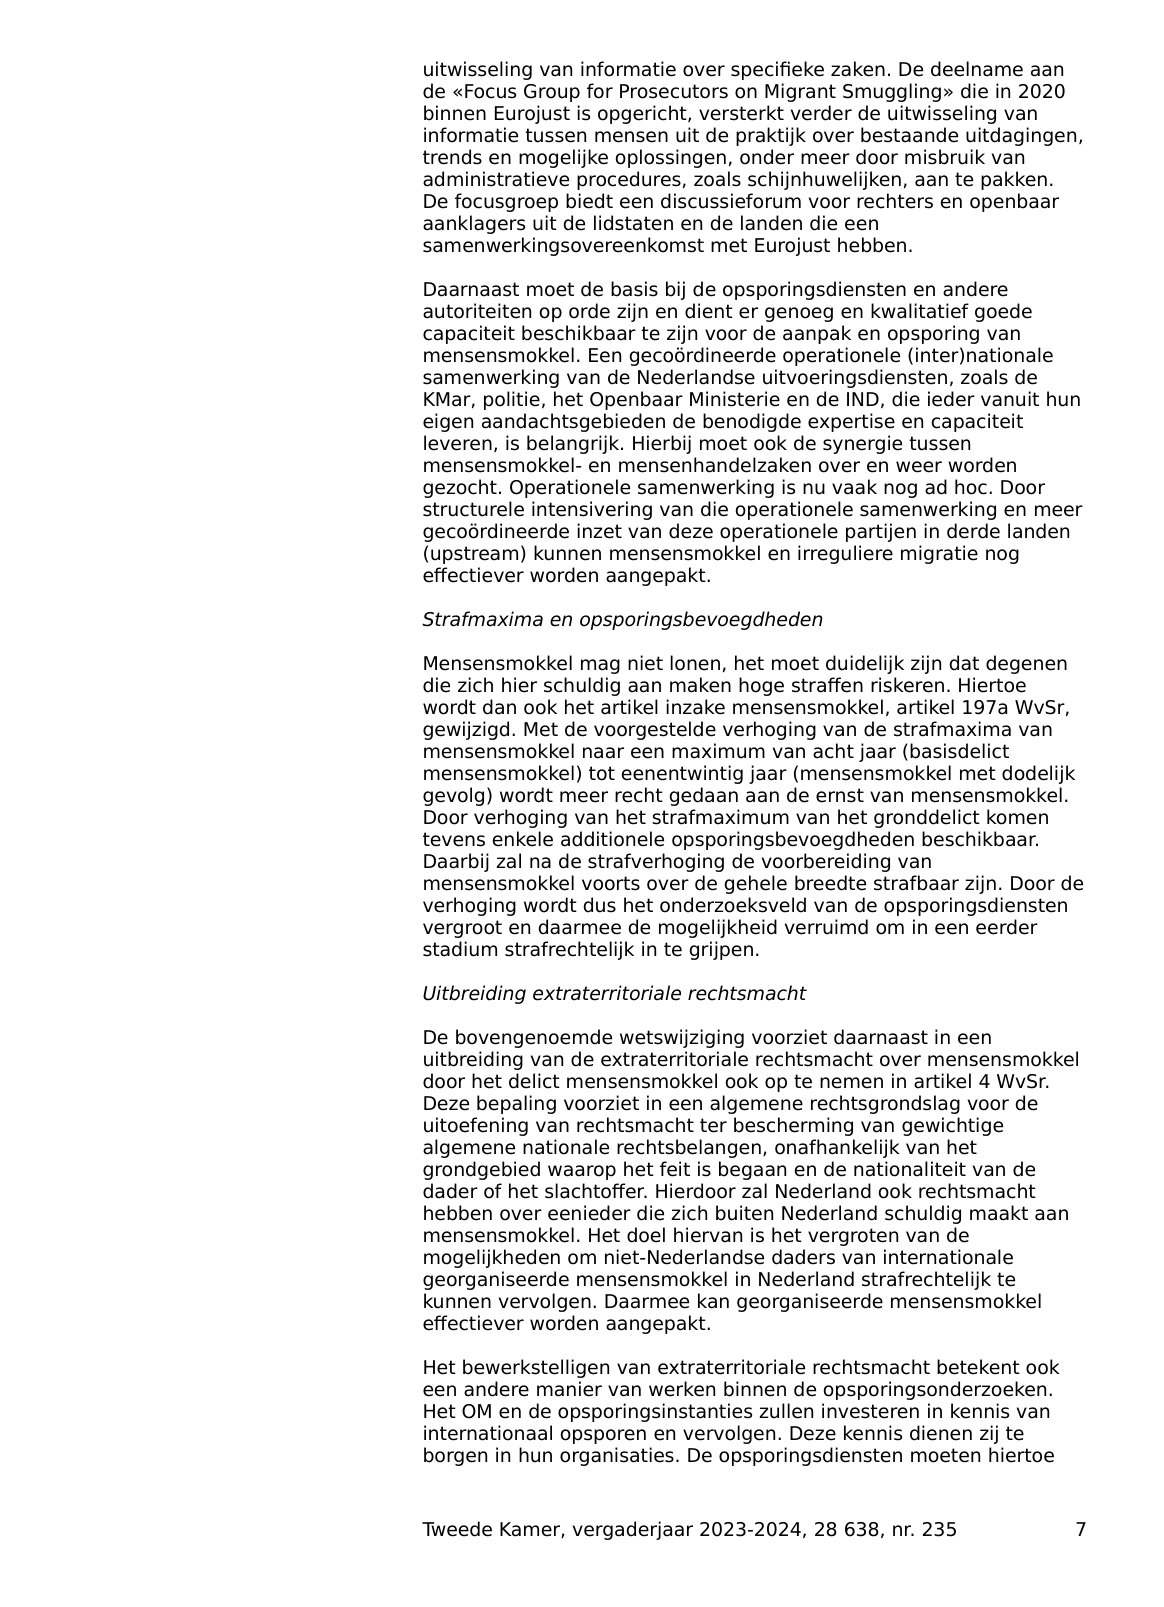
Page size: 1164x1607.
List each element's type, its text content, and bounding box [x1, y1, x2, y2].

text Het bewerkstelligen van extraterritoriale rechtsmacht betekent ook een andere manier van werken binnen de opsporingsonderzoeken. Het OM en de opsporingsinstanties zullen investeren in kennis van internationaal opsporen en vervolgen. Deze kennis dienen zij te borgen in hun organisaties. De opsporingsdiensten moeten hiertoe [422, 1357, 1087, 1467]
subtitle Uitbreiding extraterritoriale rechtsmacht [422, 983, 1087, 1005]
subtitle Strafmaxima en opsporingsbevoegdheden [422, 609, 1087, 631]
text uitwisseling van informatie over specifieke zaken. De deelname aan de «Focus Group for Prosecutors on Migrant Smuggling» die in 2020 binnen Eurojust is opgericht, versterkt verder de uitwisseling van informatie tussen mensen uit de praktijk over bestaande uitdagingen, trends en mogelijke oplossingen, onder meer door misbruik van administratieve procedures, zoals schijnhuwelijken, aan te pakken. De focusgroep biedt een discussieforum voor rechters en openbaar aanklagers uit de lidstaten en de landen die een samenwerkingsovereenkomst met Eurojust hebben. [422, 59, 1087, 257]
text De bovengenoemde wetswijziging voorziet daarnaast in een uitbreiding van de extraterritoriale rechtsmacht over mensensmokkel door het delict mensensmokkel ook op te nemen in artikel 4 WvSr. Deze bepaling voorziet in een algemene rechtsgrondslag voor de uitoefening van rechtsmacht ter bescherming van gewichtige algemene nationale rechtsbelangen, onafhankelijk van het grondgebied waarop het feit is begaan en de nationaliteit van de dader of het slachtoffer. Hierdoor zal Nederland ook rechtsmacht hebben over eenieder die zich buiten Nederland schuldig maakt aan mensensmokkel. Het doel hiervan is het vergroten van de mogelijkheden om niet-Nederlandse daders van internationale georganiseerde mensensmokkel in Nederland strafrechtelijk te kunnen vervolgen. Daarmee kan georganiseerde mensensmokkel effectiever worden aangepakt. [422, 1027, 1087, 1335]
text Mensensmokkel mag niet lonen, het moet duidelijk zijn dat degenen die zich hier schuldig aan maken hoge straffen riskeren. Hiertoe wordt dan ook het artikel inzake mensensmokkel, artikel 197a WvSr, gewijzigd. Met de voorgestelde verhoging van de strafmaxima van mensensmokkel naar een maximum van acht jaar (basisdelict mensensmokkel) tot eenentwintig jaar (mensensmokkel met dodelijk gevolg) wordt meer recht gedaan aan de ernst van mensensmokkel. Door verhoging van het strafmaximum van het gronddelict komen tevens enkele additionele opsporingsbevoegdheden beschikbaar. Daarbij zal na de strafverhoging de voorbereiding van mensensmokkel voorts over de gehele breedte strafbaar zijn. Door de verhoging wordt dus het onderzoeksveld van de opsporingsdiensten vergroot en daarmee de mogelijkheid verruimd om in een eerder stadium strafrechtelijk in te grijpen. [422, 653, 1087, 961]
text Daarnaast moet de basis bij de opsporingsdiensten en andere autoriteiten op orde zijn en dient er genoeg en kwalitatief goede capaciteit beschikbaar te zijn voor de aanpak en opsporing van mensensmokkel. Een gecoördineerde operationele (inter)nationale samenwerking van de Nederlandse uitvoeringsdiensten, zoals de KMar, politie, het Openbaar Ministerie en de IND, die ieder vanuit hun eigen aandachtsgebieden de benodigde expertise en capaciteit leveren, is belangrijk. Hierbij moet ook de synergie tussen mensensmokkel- en mensenhandelzaken over en weer worden gezocht. Operationele samenwerking is nu vaak nog ad hoc. Door structurele intensivering van die operationele samenwerking en meer gecoördineerde inzet van deze operationele partijen in derde landen (upstream) kunnen mensensmokkel en irreguliere migratie nog effectiever worden aangepakt. [422, 279, 1087, 587]
